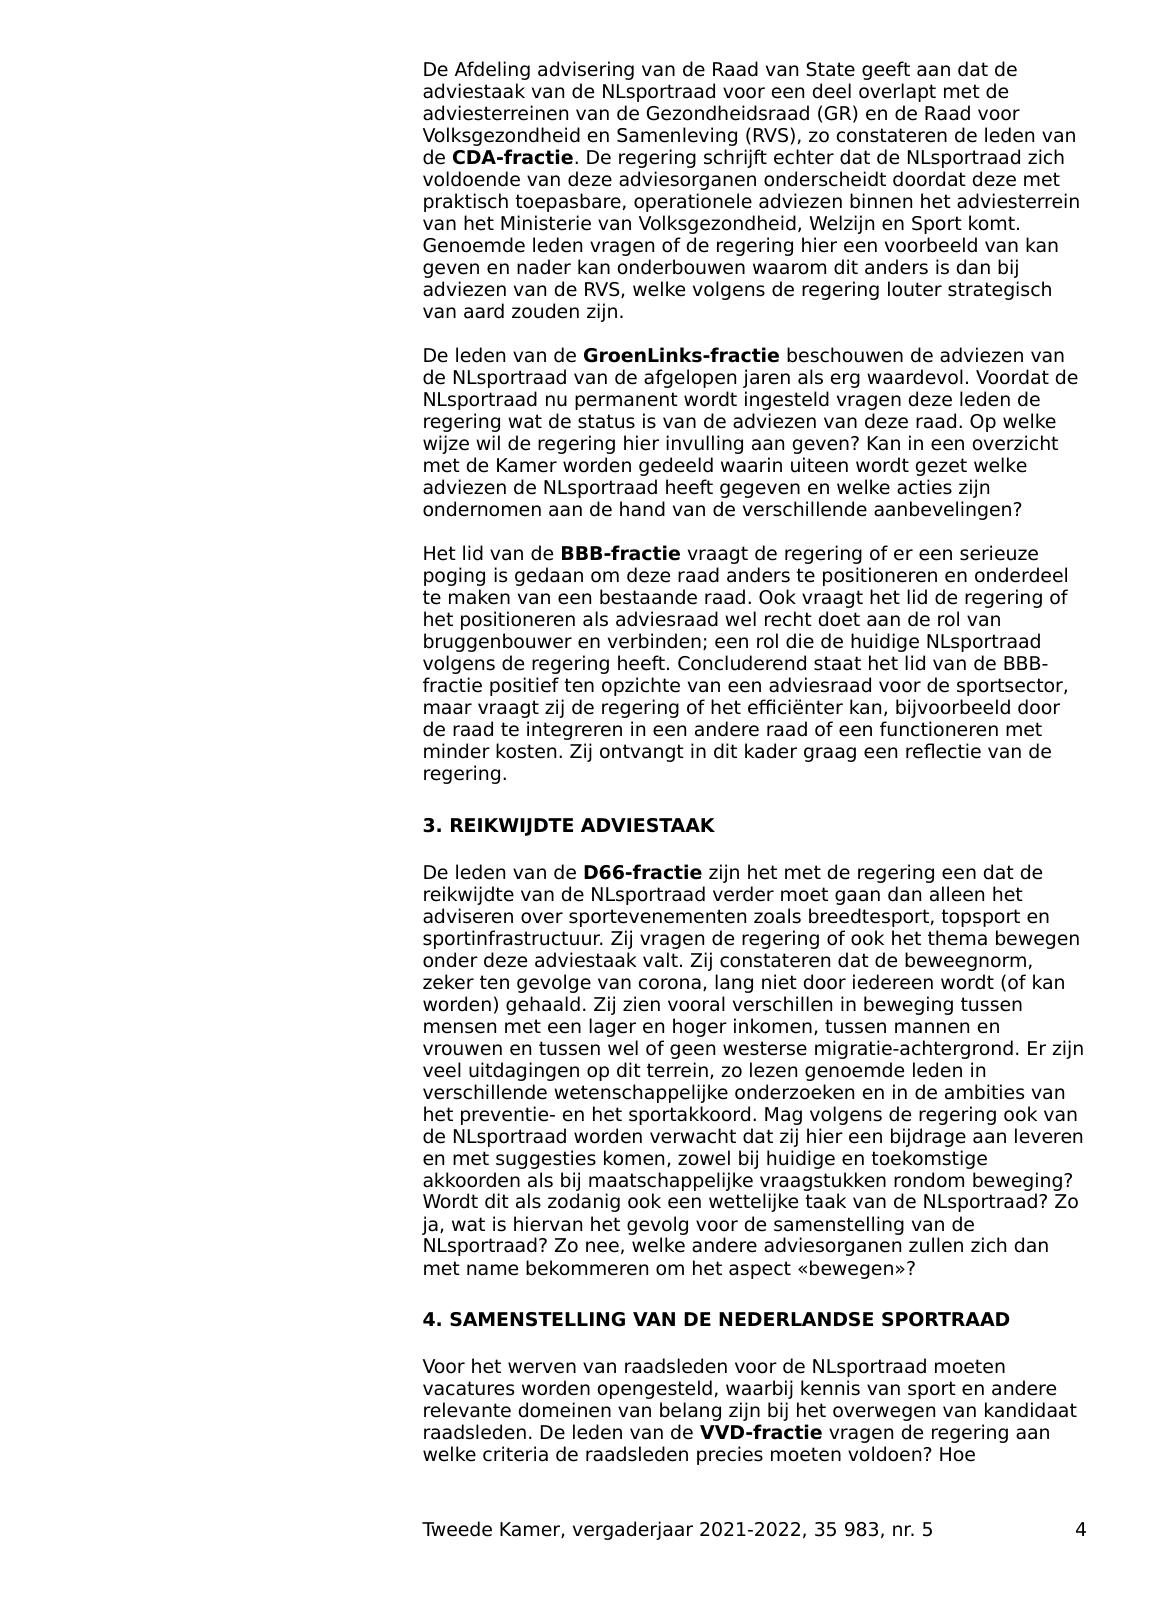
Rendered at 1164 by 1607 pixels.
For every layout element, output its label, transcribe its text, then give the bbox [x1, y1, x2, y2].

subtitle 3. REIKWIJDTE ADVIESTAAK [422, 815, 1087, 837]
subtitle 4. SAMENSTELLING VAN DE NEDERLANDSE SPORTRAAD [422, 1309, 1087, 1331]
text De leden van de D66-fractie zijn het met de regering een dat de reikwijdte van de NLsportraad verder moet gaan dan alleen het adviseren over sportevenementen zoals breedtesport, topsport en sportinfrastructuur. Zij vragen de regering of ook het thema bewegen onder deze adviestaak valt. Zij constateren dat de beweegnorm, zeker ten gevolge van corona, lang niet door iedereen wordt (of kan worden) gehaald. Zij zien vooral verschillen in beweging tussen mensen met een lager en hoger inkomen, tussen mannen en vrouwen en tussen wel of geen westerse migratie-achtergrond. Er zijn veel uitdagingen op dit terrein, zo lezen genoemde leden in verschillende wetenschappelijke onderzoeken en in de ambities van het preventie- en het sportakkoord. Mag volgens de regering ook van de NLsportraad worden verwacht dat zij hier een bijdrage aan leveren en met suggesties komen, zowel bij huidige en toekomstige akkoorden als bij maatschappelijke vraagstukken rondom beweging? Wordt dit als zodanig ook een wettelijke taak van de NLsportraad? Zo ja, wat is hiervan het gevolg voor de samenstelling van de NLsportraad? Zo nee, welke andere adviesorganen zullen zich dan met name bekommeren om het aspect «bewegen»? [422, 862, 1087, 1279]
text De Afdeling advisering van de Raad van State geeft aan dat de adviestaak van de NLsportraad voor een deel overlapt met de adviesterreinen van de Gezondheidsraad (GR) en de Raad voor Volksgezondheid en Samenleving (RVS), zo constateren de leden van de CDA-fractie. De regering schrijft echter dat de NLsportraad zich voldoende van deze adviesorganen onderscheidt doordat deze met praktisch toepasbare, operationele adviezen binnen het adviesterrein van het Ministerie van Volksgezondheid, Welzijn en Sport komt. Genoemde leden vragen of de regering hier een voorbeeld van kan geven en nader kan onderbouwen waarom dit anders is dan bij adviezen van de RVS, welke volgens de regering louter strategisch van aard zouden zijn. [422, 59, 1087, 323]
text Het lid van de BBB-fractie vraagt de regering of er een serieuze poging is gedaan om deze raad anders te positioneren en onderdeel te maken van een bestaande raad. Ook vraagt het lid de regering of het positioneren als adviesraad wel recht doet aan de rol van bruggenbouwer en verbinden; een rol die de huidige NLsportraad volgens de regering heeft. Concluderend staat het lid van de BBB-fractie positief ten opzichte van een adviesraad voor de sportsector, maar vraagt zij de regering of het efficiënter kan, bijvoorbeeld door de raad te integreren in een andere raad of een functioneren met minder kosten. Zij ontvangt in dit kader graag een reflectie van de regering. [422, 543, 1087, 785]
text Voor het werven van raadsleden voor de NLsportraad moeten vacatures worden opengesteld, waarbij kennis van sport en andere relevante domeinen van belang zijn bij het overwegen van kandidaat raadsleden. De leden van de VVD-fractie vragen de regering aan welke criteria de raadsleden precies moeten voldoen? Hoe [422, 1356, 1087, 1466]
text De leden van de GroenLinks-fractie beschouwen de adviezen van de NLsportraad van de afgelopen jaren als erg waardevol. Voordat de NLsportraad nu permanent wordt ingesteld vragen deze leden de regering wat de status is van de adviezen van deze raad. Op welke wijze wil de regering hier invulling aan geven? Kan in een overzicht met de Kamer worden gedeeld waarin uiteen wordt gezet welke adviezen de NLsportraad heeft gegeven en welke acties zijn ondernomen aan de hand van de verschillende aanbevelingen? [422, 345, 1087, 521]
